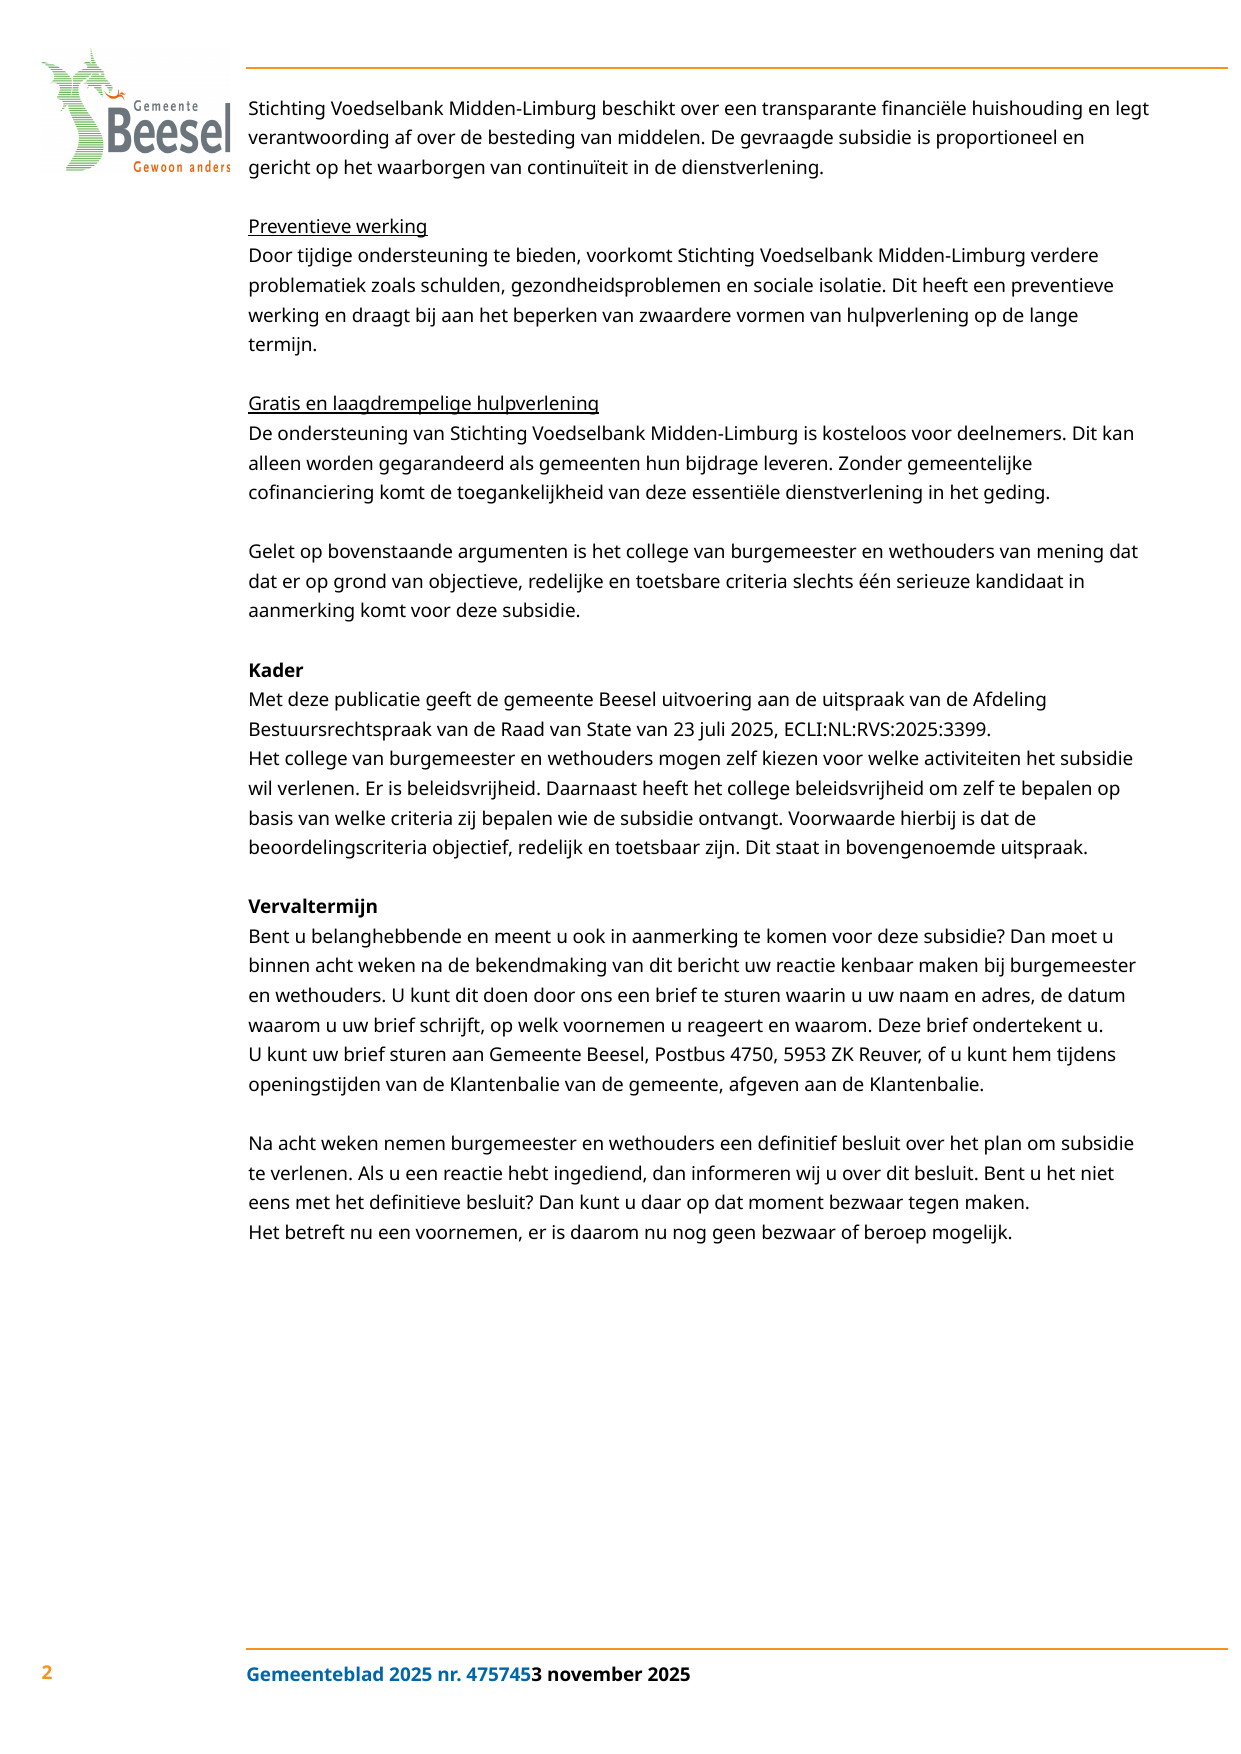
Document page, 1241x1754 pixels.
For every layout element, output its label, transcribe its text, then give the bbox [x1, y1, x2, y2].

text De ondersteuning van Stichting Voedselbank Midden-Limburg is kosteloos voor deelnemers. Dit kan alleen worden gegarandeerd als gemeenten hun bijdrage leveren. Zonder gemeentelijke cofinanciering komt de toegankelijkheid van deze essentiële dienstverlening in het geding. [248, 420, 1152, 505]
text Na acht weken nemen burgemeester en wethouders een definitief besluit over het plan om subsidie te verlenen. Als u een reactie hebt ingediend, dan informeren wij u over dit besluit. Bent u het niet eens met het definitieve besluit? Dan kunt u daar op dat moment bezwaar tegen maken. [248, 1130, 1152, 1215]
text Gelet op bovenstaande argumenten is het college van burgemeester en wethouders van mening dat dat er op grond van objectieve, redelijke en toetsbare criteria slechts één serieuze kandidaat in aanmerking komt voor deze subsidie. [248, 538, 1152, 623]
text Het betreft nu een voornemen, er is daarom nu nog geen bezwaar of beroep mogelijk. [248, 1219, 1152, 1245]
text Door tijdige ondersteuning te bieden, voorkomt Stichting Voedselbank Midden-Limburg verdere problematiek zoals schulden, gezondheidsproblemen en sociale isolatie. Dit heeft een preventieve werking en draagt bij aan het beperken van zwaardere vormen van hulpverlening op de lange termijn. [248, 243, 1152, 357]
text Gratis en laagdrempelige hulpverlening [248, 391, 1152, 416]
text U kunt uw brief sturen aan Gemeente Beesel, Postbus 4750, 5953 ZK Reuver, of u kunt hem tijdens openingstijden van de Klantenbalie van de gemeente, afgeven aan de Klantenbalie. [248, 1041, 1152, 1097]
text Kader [248, 657, 1152, 683]
text Preventieve werking [248, 213, 1152, 239]
text Bent u belanghebbende en meent u ook in aanmerking te komen voor deze subsidie? Dan moet u binnen acht weken na de bekendmaking van dit bericht uw reactie kenbaar maken bij burgemeester en wethouders. U kunt dit doen door ons een brief te sturen waarin u uw naam en adres, de datum waarom u uw brief schrijft, op welk voornemen u reageert en waarom. Deze brief ondertekent u. [248, 923, 1152, 1038]
text Stichting Voedselbank Midden-Limburg beschikt over een transparante financiële huishouding en legt verantwoording af over de besteding van middelen. De gevraagde subsidie is proportioneel en gericht op het waarborgen van continuïteit in de dienstverlening. [248, 95, 1152, 180]
picture [41, 47, 231, 172]
text Vervaltermijn [248, 893, 1152, 919]
text Het college van burgemeester en wethouders mogen zelf kiezen voor welke activiteiten het subsidie wil verlenen. Er is beleidsvrijheid. Daarnaast heeft het college beleidsvrijheid om zelf te bepalen op basis van welke criteria zij bepalen wie de subsidie ontvangt. Voorwaarde hierbij is dat de beoordelingscriteria objectief, redelijk en toetsbaar zijn. Dit staat in bovengenoemde uitspraak. [248, 746, 1152, 860]
text Met deze publicatie geeft de gemeente Beesel uitvoering aan de uitspraak van de Afdeling Bestuursrechtspraak van de Raad van State van 23 juli 2025, ECLI:NL:RVS:2025:3399. [248, 686, 1152, 742]
